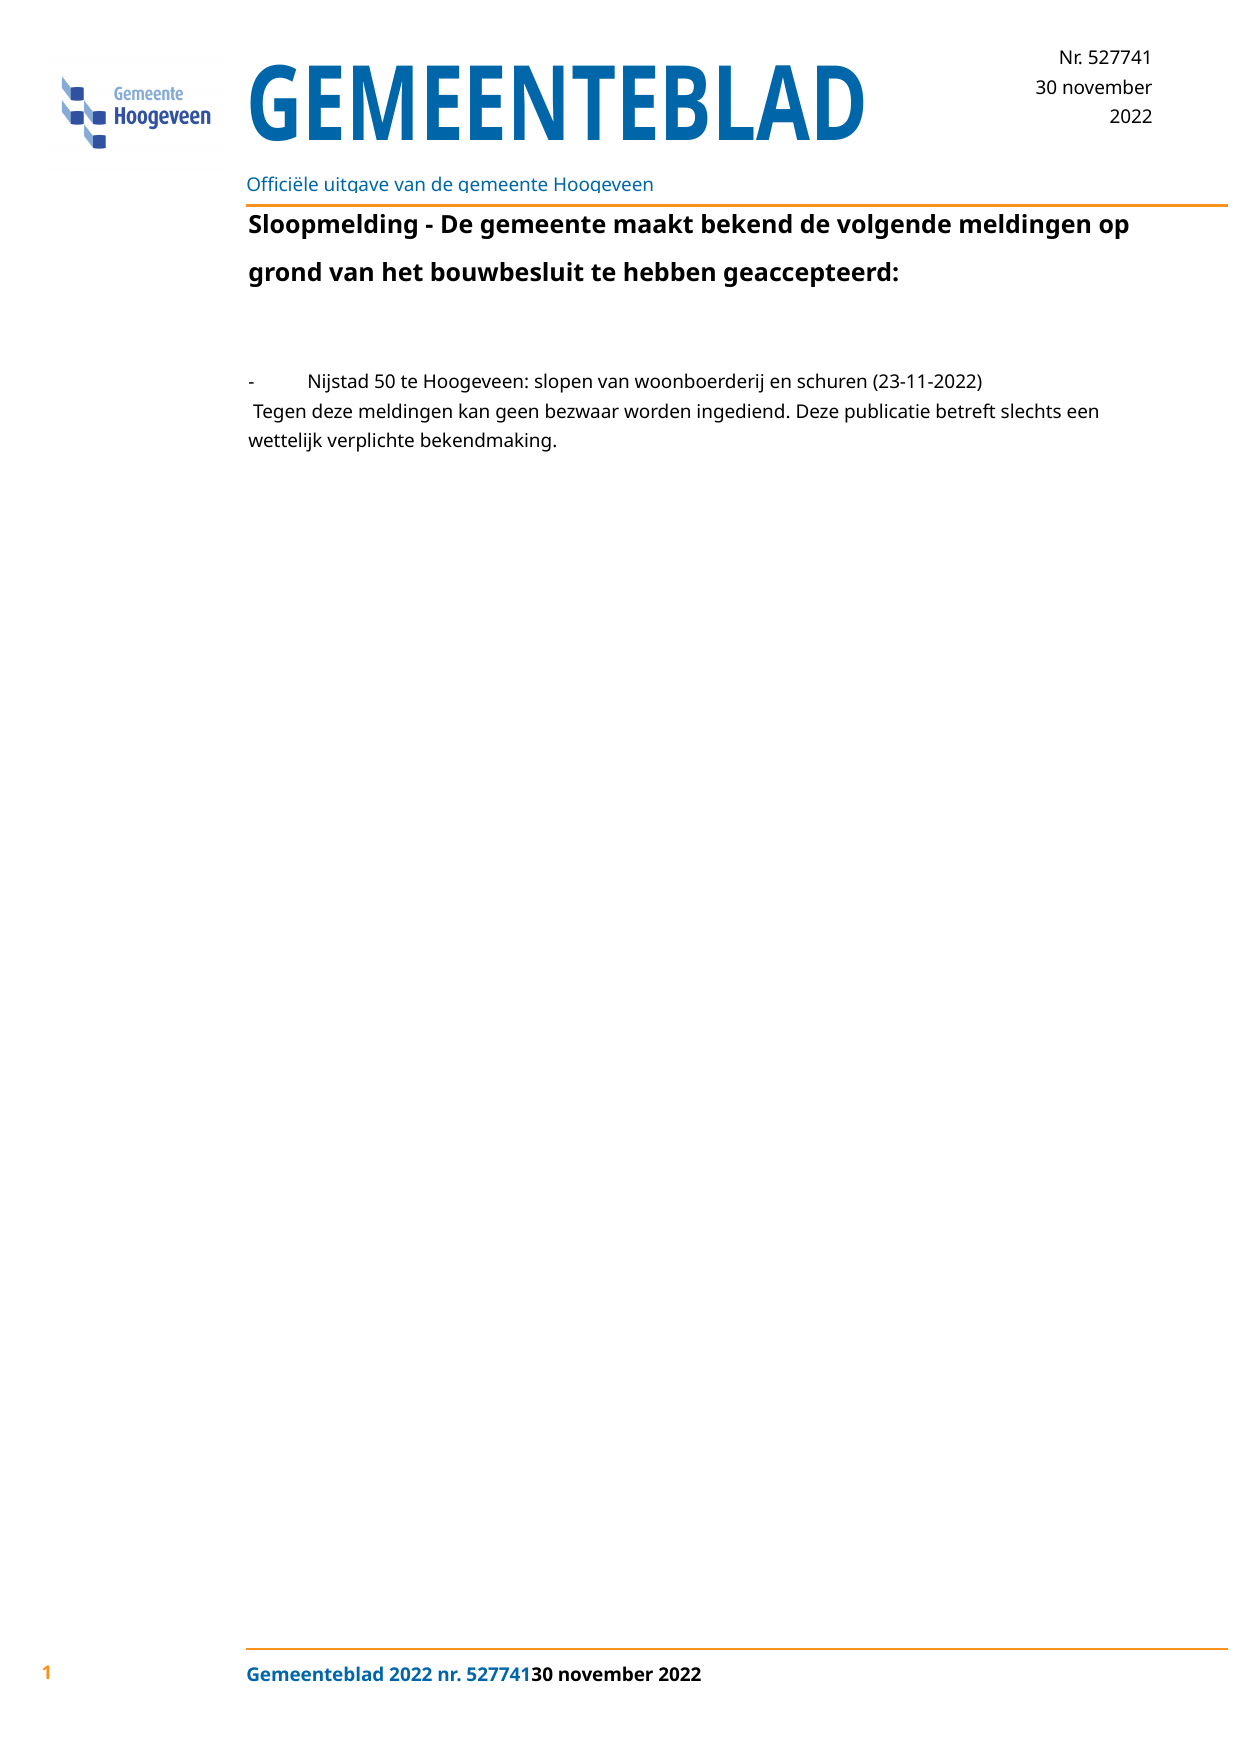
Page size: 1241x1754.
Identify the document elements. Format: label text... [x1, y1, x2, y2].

text Tegen deze meldingen kan geen bezwaar worden ingediend. Deze publicatie betreft slechts een wettelijk verplichte bekendmaking. [248, 398, 1152, 453]
text Sloopmelding - De gemeente maakt bekend de volgende meldingen op grond van het bouwbesluit te hebben geaccepteerd: [248, 207, 1152, 288]
picture [41, 47, 231, 172]
list Nijstad 50 te Hoogeveen: slopen van woonboerderij en schuren (23-11-2022) [248, 368, 1152, 394]
